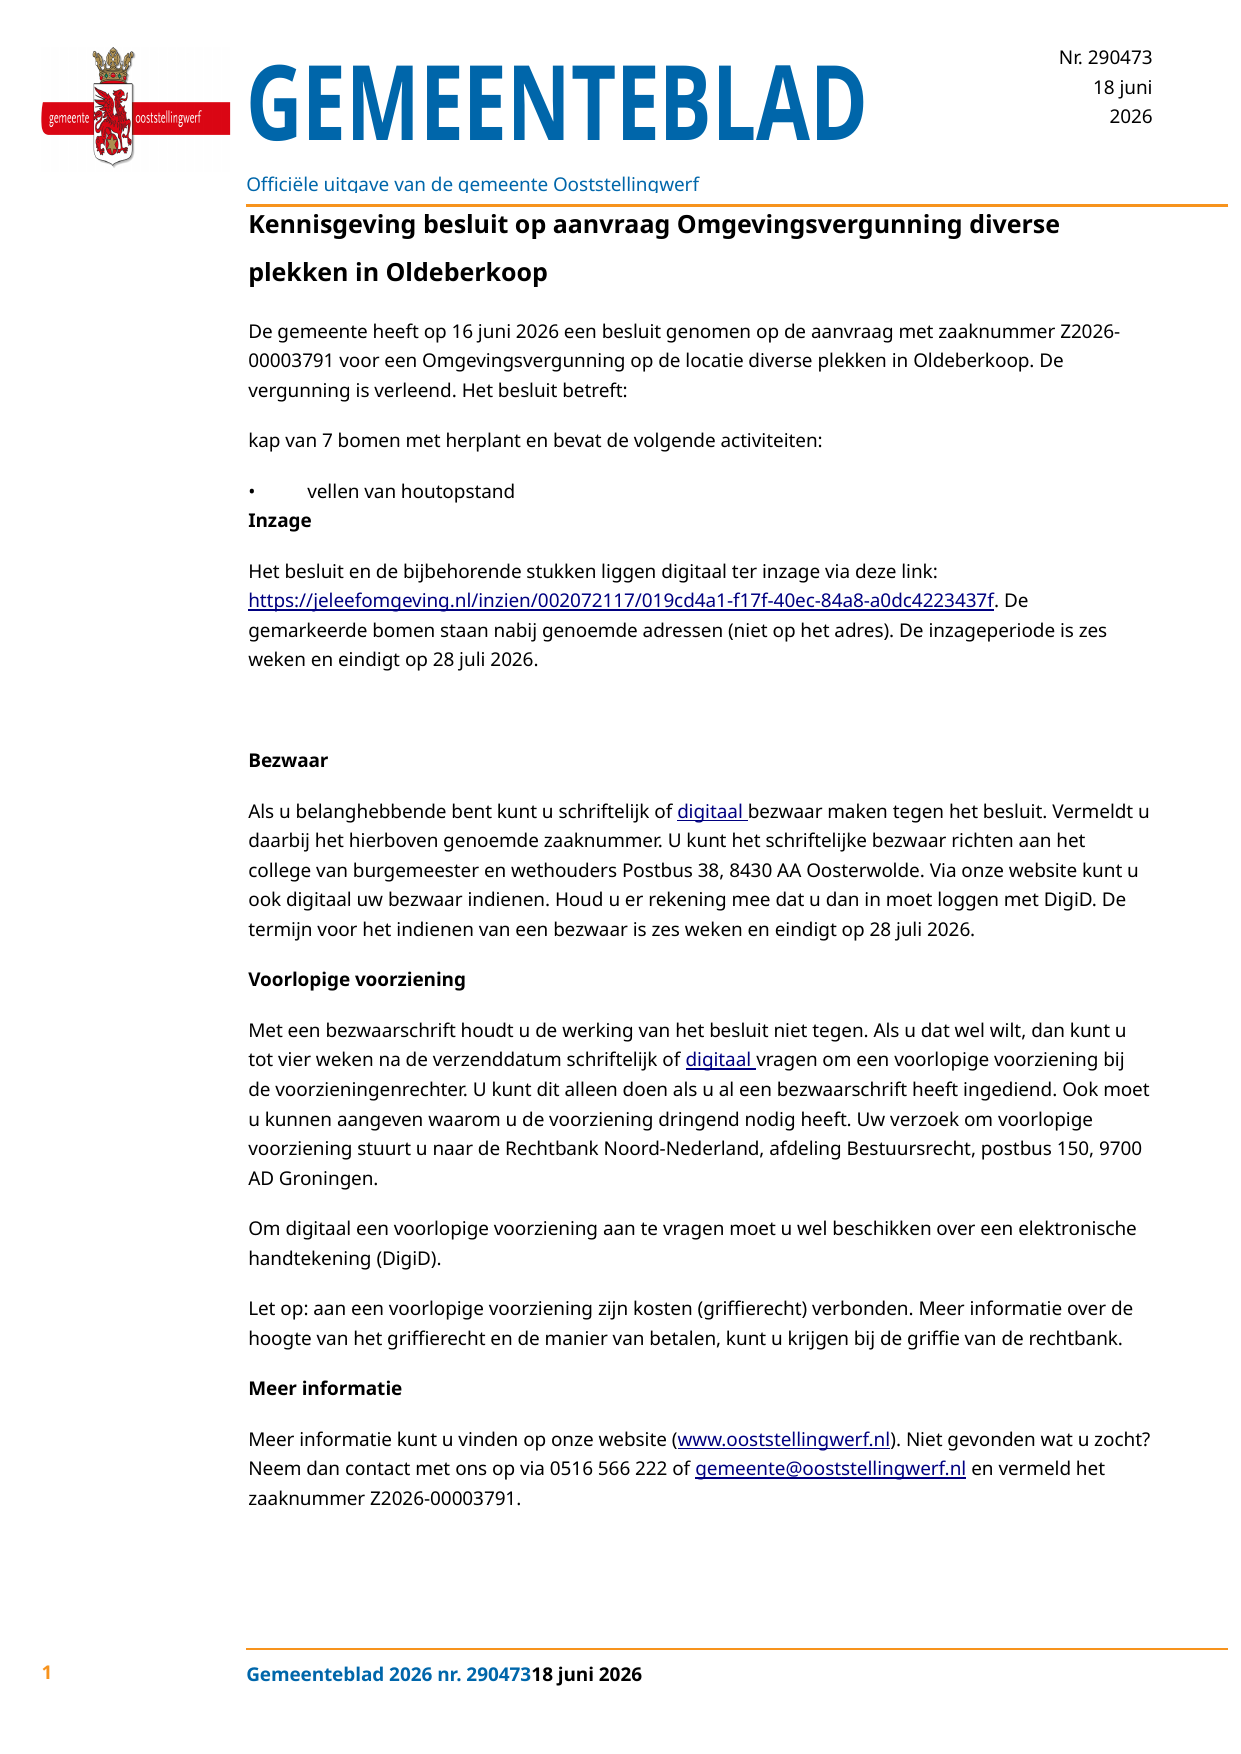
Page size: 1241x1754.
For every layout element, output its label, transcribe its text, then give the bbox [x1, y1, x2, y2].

text Als u belanghebbende bent kunt u schriftelijk of digitaal bezwaar maken tegen het besluit. Vermeldt u daarbij het hierboven genoemde zaaknummer. U kunt het schriftelijke bezwaar richten aan het college van burgemeester en wethouders Postbus 38, 8430 AA Oosterwolde. Via onze website kunt u ook digitaal uw bezwaar indienen. Houd u er rekening mee dat u dan in moet loggen met DigiD. De termijn voor het indienen van een bezwaar is zes weken en eindigt op 28 juli 2026. [248, 798, 1152, 942]
text Let op: aan een voorlopige voorziening zijn kosten (griffierecht) verbonden. Meer informatie over de hoogte van het griffierecht en de manier van betalen, kunt u krijgen bij de griffie van de rechtbank. [248, 1295, 1152, 1351]
text Het besluit en de bijbehorende stukken liggen digitaal ter inzage via deze link: https://jeleefomgeving.nl/inzien/002072117/019cd4a1-f17f-40ec-84a8-a0dc4223437f. De gemarkeerde bomen staan nabij genoemde adressen (niet op het adres). De inzageperiode is zes weken en eindigt op 28 juli 2026. [248, 558, 1152, 672]
text De gemeente heeft op 16 juni 2026 een besluit genomen op de aanvraag met zaaknummer Z2026-00003791 voor een Omgevingsvergunning op de locatie diverse plekken in Oldeberkoop. De vergunning is verleend. Het besluit betreft: [248, 318, 1152, 403]
text Meer informatie kunt u vinden op onze website (www.ooststellingwerf.nl). Niet gevonden wat u zocht? Neem dan contact met ons op via 0516 566 222 of gemeente@ooststellingwerf.nl en vermeld het zaaknummer Z2026-00003791. [248, 1426, 1152, 1511]
text Voorlopige voorziening [248, 967, 1152, 992]
text Kennisgeving besluit op aanvraag Omgevingsvergunning diverse plekken in Oldeberkoop [248, 207, 1152, 288]
list vellen van houtopstand [248, 478, 1152, 504]
text Meer informatie [248, 1375, 1152, 1401]
text Om digitaal een voorlopige voorziening aan te vragen moet u wel beschikken over een elektronische handtekening (DigiD). [248, 1215, 1152, 1271]
picture [41, 47, 231, 172]
text Inzage [248, 507, 1152, 533]
text Bezwaar [248, 747, 1152, 773]
text Met een bezwaarschrift houdt u de werking van het besluit niet tegen. Als u dat wel wilt, dan kunt u tot vier weken na de verzenddatum schriftelijk of digitaal vragen om een voorlopige voorziening bij de voorzieningenrechter. U kunt dit alleen doen als u al een bezwaarschrift heeft ingediend. Ook moet u kunnen aangeven waarom u de voorziening dringend nodig heeft. Uw verzoek om voorlopige voorziening stuurt u naar de Rechtbank Noord-Nederland, afdeling Bestuursrecht, postbus 150, 9700 AD Groningen. [248, 1017, 1152, 1191]
text kap van 7 bomen met herplant en bevat de volgende activiteiten: [248, 427, 1152, 453]
